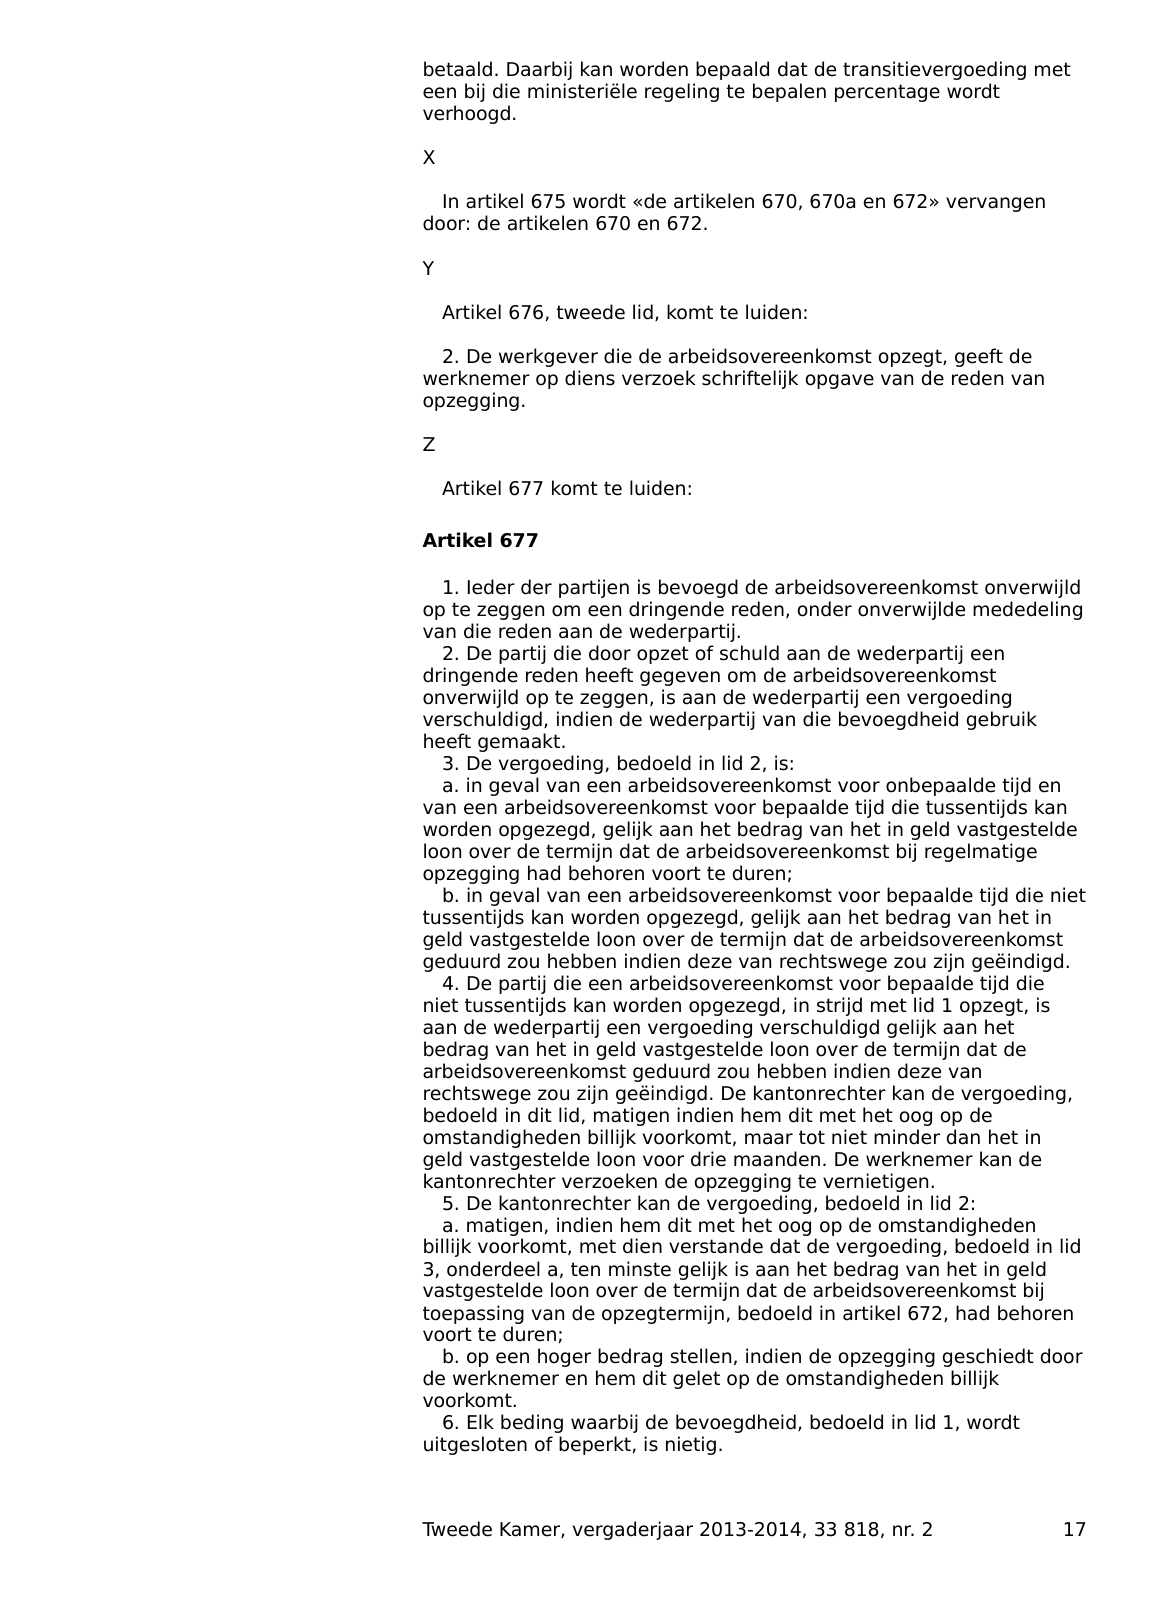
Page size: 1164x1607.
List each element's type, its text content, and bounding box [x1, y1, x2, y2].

text X [422, 147, 1087, 169]
text b. in geval van een arbeidsovereenkomst voor bepaalde tijd die niet tussentijds kan worden opgezegd, gelijk aan het bedrag van het in geld vastgestelde loon over de termijn dat de arbeidsovereenkomst geduurd zou hebben indien deze van rechtswege zou zijn geëindigd. [422, 885, 1087, 973]
subtitle Artikel 677 [422, 530, 1087, 552]
text Artikel 676, tweede lid, komt te luiden: [422, 302, 1087, 324]
text b. op een hoger bedrag stellen, indien de opzegging geschiedt door de werknemer en hem dit gelet op de omstandigheden billijk voorkomt. [422, 1346, 1087, 1412]
text Z [422, 434, 1087, 456]
text 3. De vergoeding, bedoeld in lid 2, is: [422, 753, 1087, 775]
text 2. De partij die door opzet of schuld aan de wederpartij een dringende reden heeft gegeven om de arbeidsovereenkomst onverwijld op te zeggen, is aan de wederpartij een vergoeding verschuldigd, indien de wederpartij van die bevoegdheid gebruik heeft gemaakt. [422, 643, 1087, 753]
text a. in geval van een arbeidsovereenkomst voor onbepaalde tijd en van een arbeidsovereenkomst voor bepaalde tijd die tussentijds kan worden opgezegd, gelijk aan het bedrag van het in geld vastgestelde loon over de termijn dat de arbeidsovereenkomst bij regelmatige opzegging had behoren voort te duren; [422, 775, 1087, 885]
text Y [422, 257, 1087, 279]
text 4. De partij die een arbeidsovereenkomst voor bepaalde tijd die niet tussentijds kan worden opgezegd, in strijd met lid 1 opzegt, is aan de wederpartij een vergoeding verschuldigd gelijk aan het bedrag van het in geld vastgestelde loon over de termijn dat de arbeidsovereenkomst geduurd zou hebben indien deze van rechtswege zou zijn geëindigd. De kantonrechter kan de vergoeding, bedoeld in dit lid, matigen indien hem dit met het oog op de omstandigheden billijk voorkomt, maar tot niet minder dan het in geld vastgestelde loon voor drie maanden. De werknemer kan de kantonrechter verzoeken de opzegging te vernietigen. [422, 973, 1087, 1192]
text 6. Elk beding waarbij de bevoegdheid, bedoeld in lid 1, wordt uitgesloten of beperkt, is nietig. [422, 1412, 1087, 1456]
text 1. Ieder der partijen is bevoegd de arbeidsovereenkomst onverwijld op te zeggen om een dringende reden, onder onverwijlde mededeling van die reden aan de wederpartij. [422, 577, 1087, 643]
text 2. De werkgever die de arbeidsovereenkomst opzegt, geeft de werknemer op diens verzoek schriftelijk opgave van de reden van opzegging. [422, 346, 1087, 412]
text Artikel 677 komt te luiden: [422, 478, 1087, 500]
text 5. De kantonrechter kan de vergoeding, bedoeld in lid 2: [422, 1192, 1087, 1214]
text In artikel 675 wordt «de artikelen 670, 670a en 672» vervangen door: de artikelen 670 en 672. [422, 191, 1087, 235]
text a. matigen, indien hem dit met het oog op de omstandigheden billijk voorkomt, met dien verstande dat de vergoeding, bedoeld in lid 3, onderdeel a, ten minste gelijk is aan het bedrag van het in geld vastgestelde loon over de termijn dat de arbeidsovereenkomst bij toepassing van de opzegtermijn, bedoeld in artikel 672, had behoren voort te duren; [422, 1214, 1087, 1346]
text betaald. Daarbij kan worden bepaald dat de transitievergoeding met een bij die ministeriële regeling te bepalen percentage wordt verhoogd. [422, 59, 1087, 125]
